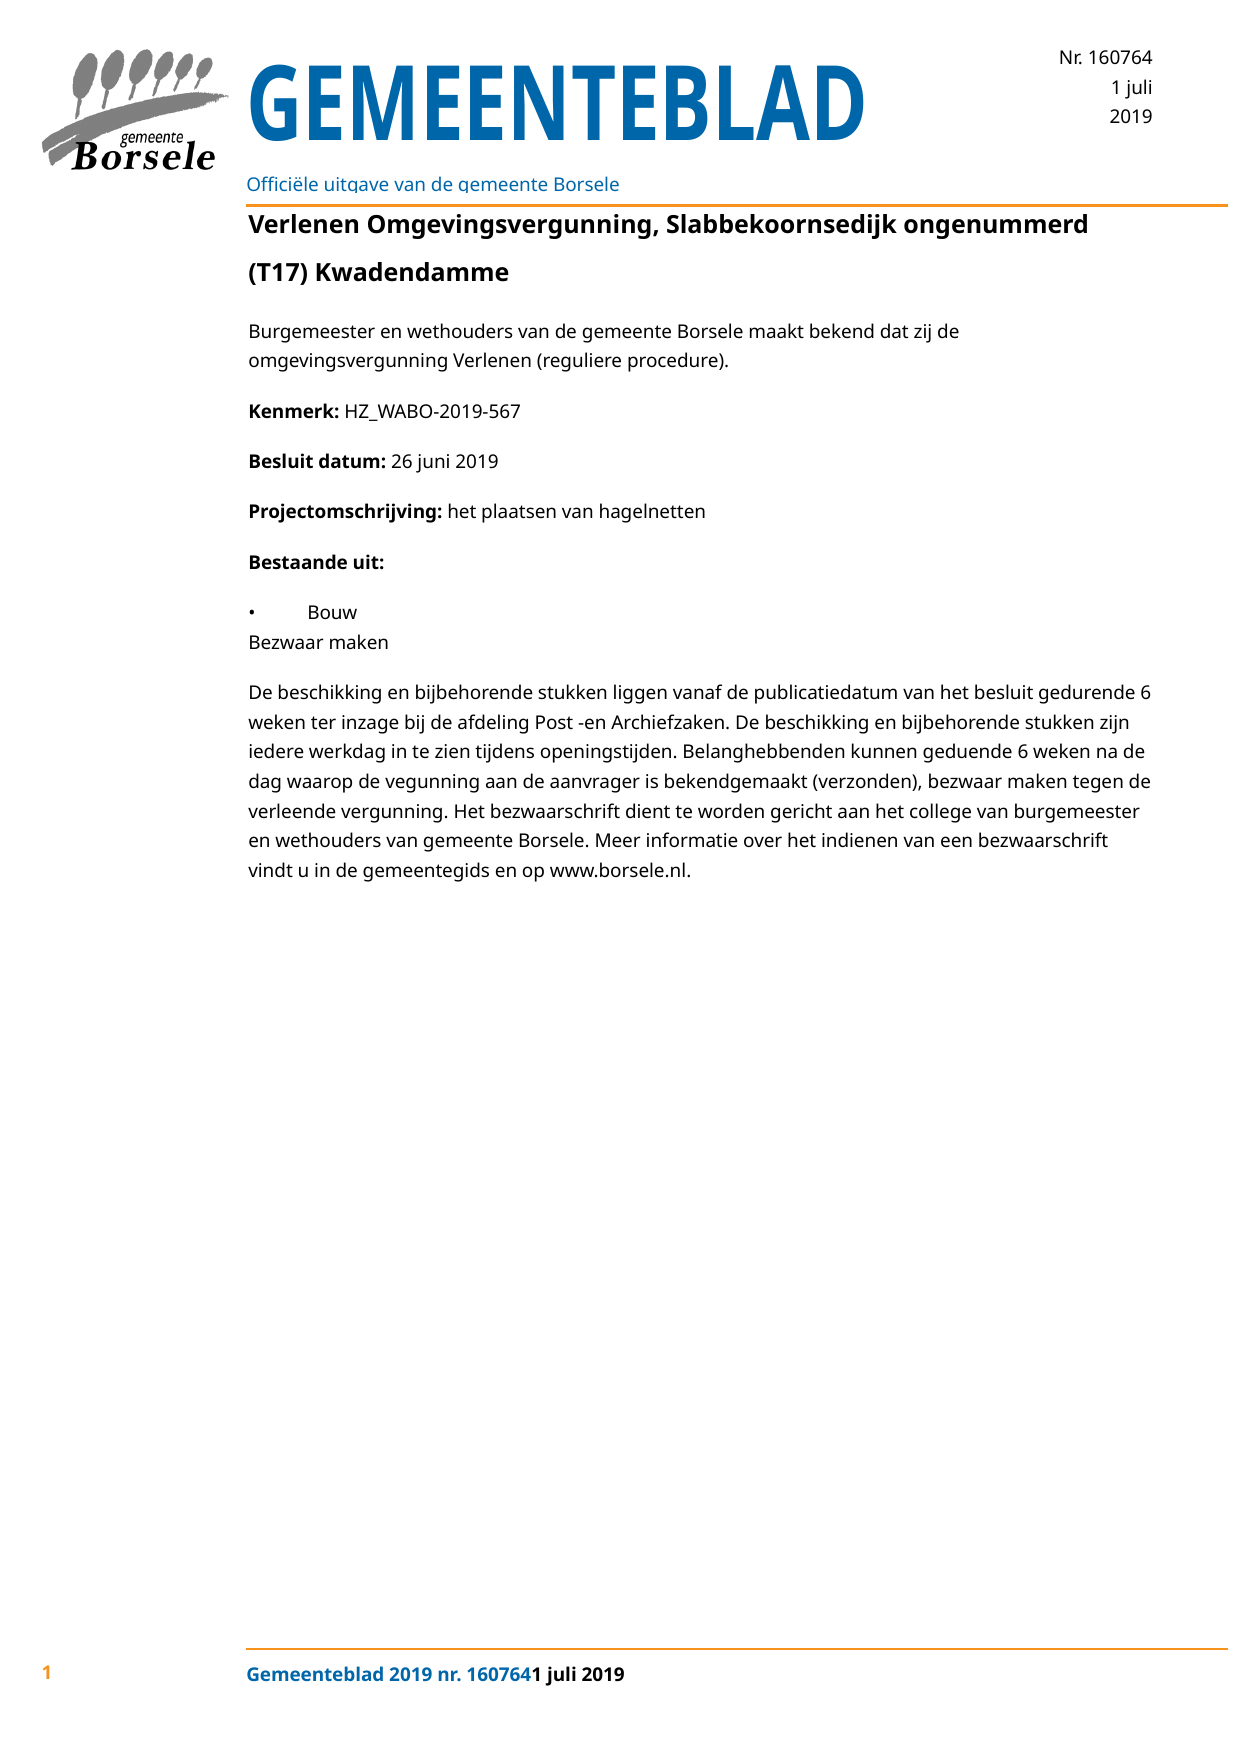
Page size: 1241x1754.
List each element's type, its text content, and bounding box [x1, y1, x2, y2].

text Verlenen Omgevingsvergunning, Slabbekoornsedijk ongenummerd (T17) Kwadendamme [248, 207, 1152, 288]
text Bezwaar maken [248, 629, 1152, 655]
text Kenmerk: HZ_WABO-2019-567 [248, 398, 1152, 424]
list Bouw [248, 599, 1152, 625]
text Projectomschrijving: het plaatsen van hagelnetten [248, 499, 1152, 524]
text Besluit datum: 26 juni 2019 [248, 448, 1152, 474]
picture [41, 47, 231, 172]
text De beschikking en bijbehorende stukken liggen vanaf de publicatiedatum van het besluit gedurende 6 weken ter inzage bij de afdeling Post -en Archiefzaken. De beschikking en bijbehorende stukken zijn iedere werkdag in te zien tijdens openingstijden. Belanghebbenden kunnen geduende 6 weken na de dag waarop de vegunning aan de aanvrager is bekendgemaakt (verzonden), bezwaar maken tegen de verleende vergunning. Het bezwaarschrift dient te worden gericht aan het college van burgemeester en wethouders van gemeente Borsele. Meer informatie over het indienen van een bezwaarschrift vindt u in de gemeentegids en op www.borsele.nl. [248, 679, 1152, 883]
text Bestaande uit: [248, 549, 1152, 575]
text Burgemeester en wethouders van de gemeente Borsele maakt bekend dat zij de omgevingsvergunning Verlenen (reguliere procedure). [248, 318, 1152, 373]
